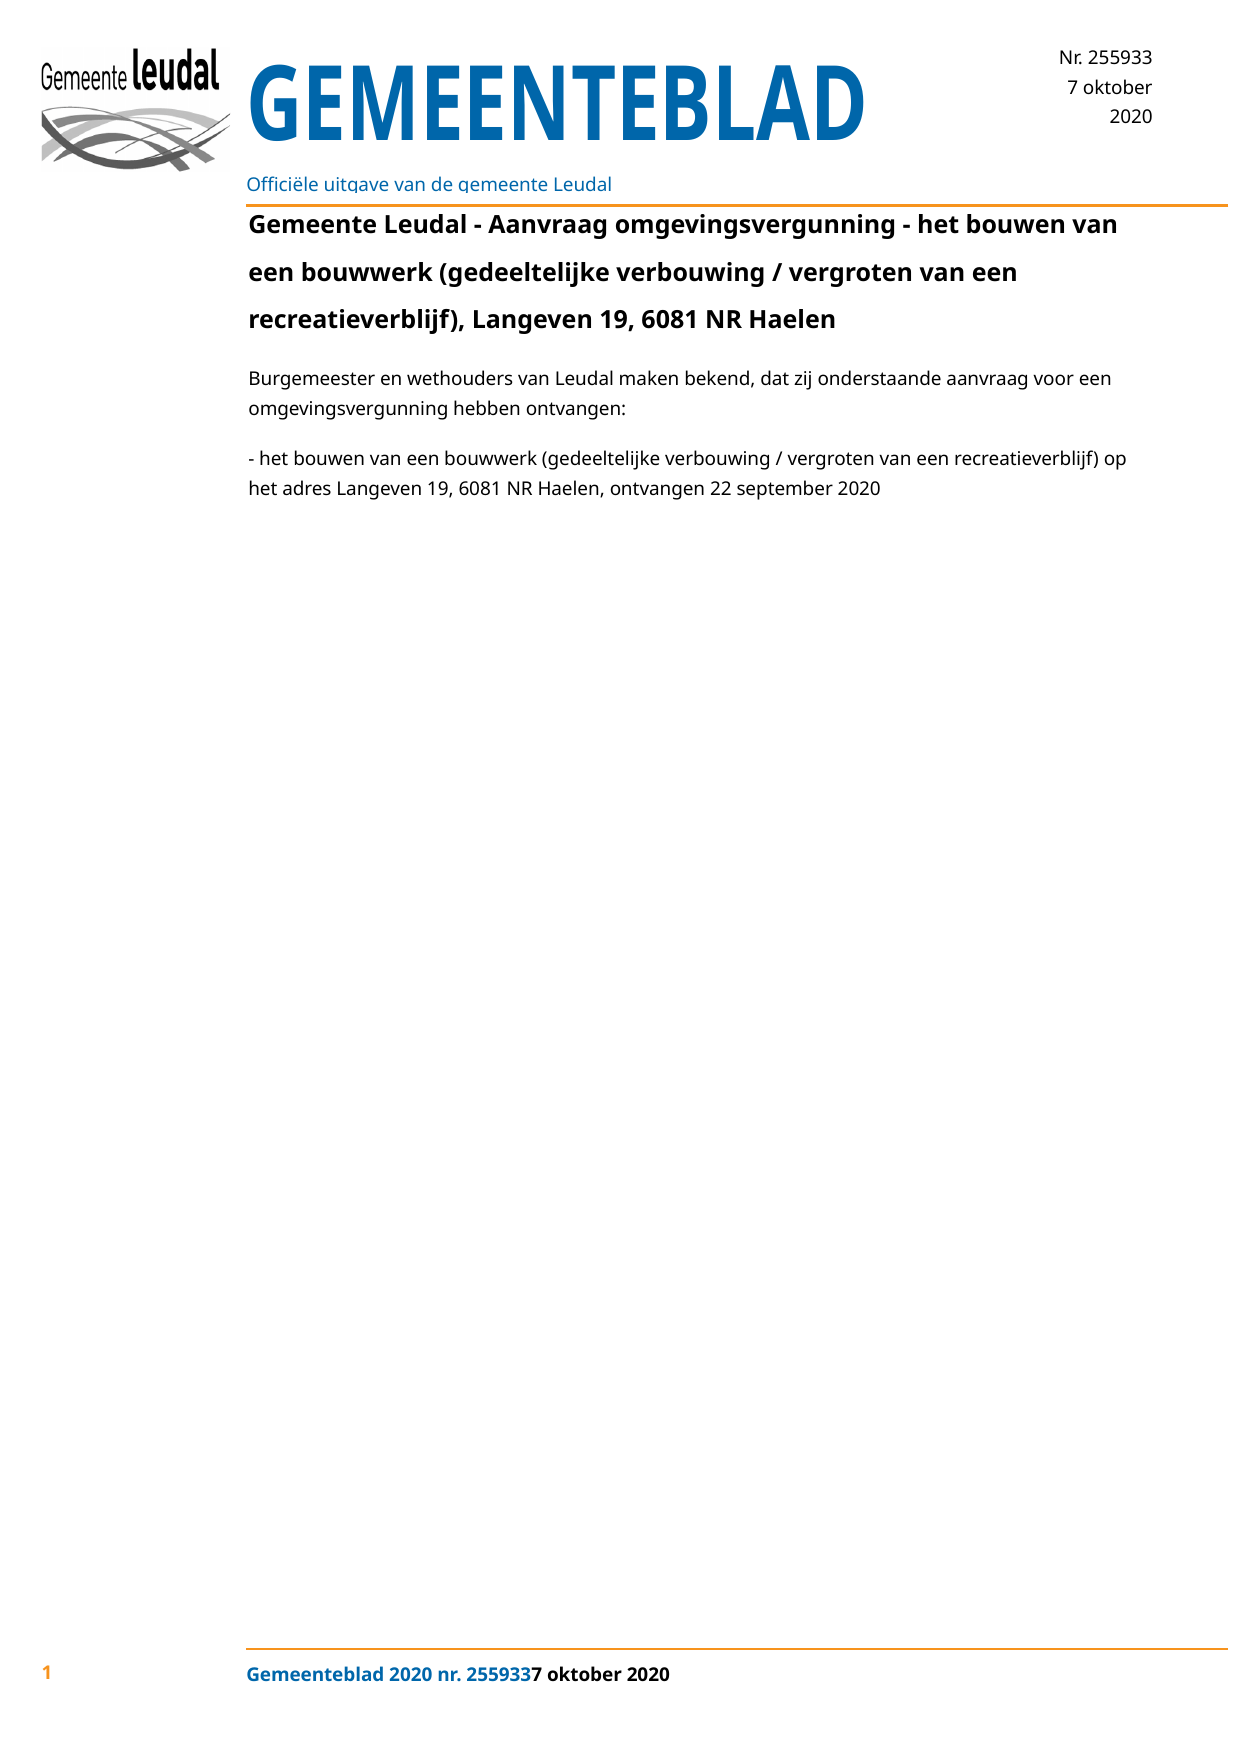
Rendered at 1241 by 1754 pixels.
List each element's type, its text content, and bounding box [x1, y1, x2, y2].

text Gemeente Leudal - Aanvraag omgevingsvergunning - het bouwen van een bouwwerk (gedeeltelijke verbouwing / vergroten van een recreatieverblijf), Langeven 19, 6081 NR Haelen [248, 207, 1152, 336]
text Burgemeester en wethouders van Leudal maken bekend, dat zij onderstaande aanvraag voor een omgevingsvergunning hebben ontvangen: [248, 366, 1152, 421]
picture [41, 47, 231, 172]
text - het bouwen van een bouwwerk (gedeeltelijke verbouwing / vergroten van een recreatieverblijf) op het adres Langeven 19, 6081 NR Haelen, ontvangen 22 september 2020 [248, 446, 1152, 501]
